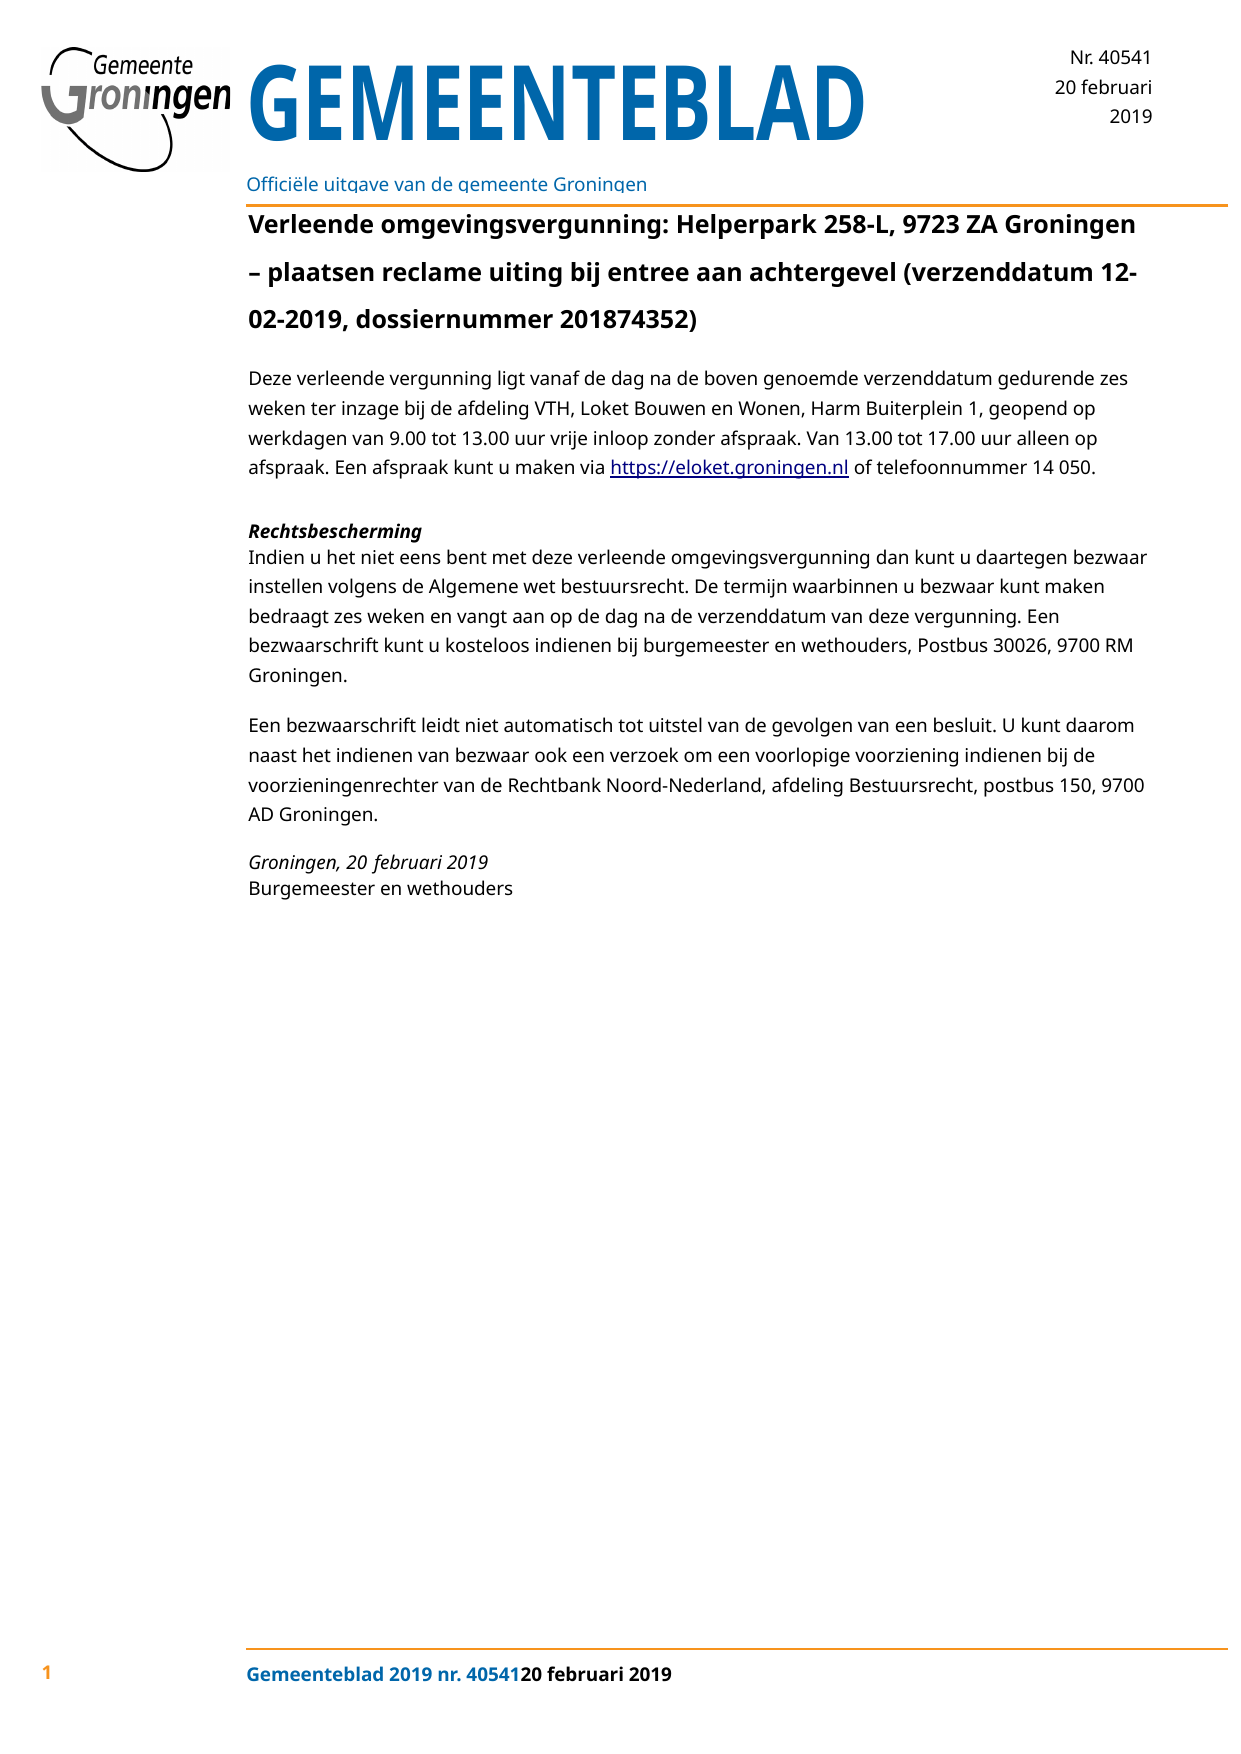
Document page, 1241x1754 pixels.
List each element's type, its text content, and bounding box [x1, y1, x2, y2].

text Indien u het niet eens bent met deze verleende omgevingsvergunning dan kunt u daartegen bezwaar instellen volgens de Algemene wet bestuursrecht. De termijn waarbinnen u bezwaar kunt maken bedraagt zes weken en vangt aan op de dag na de verzenddatum van deze vergunning. Een bezwaarschrift kunt u kosteloos indienen bij burgemeester en wethouders, Postbus 30026, 9700 RM Groningen. [248, 544, 1152, 688]
text Burgemeester en wethouders [248, 875, 1152, 901]
text Verleende omgevingsvergunning: Helperpark 258-L, 9723 ZA Groningen – plaatsen reclame uiting bij entree aan achtergevel (verzenddatum 12-02-2019, dossiernummer 201874352) [248, 207, 1152, 336]
text Een bezwaarschrift leidt niet automatisch tot uitstel van de gevolgen van een besluit. U kunt daarom naast het indienen van bezwaar ook een verzoek om een voorlopige voorziening indienen bij de voorzieningenrechter van de Rechtbank Noord-Nederland, afdeling Bestuursrecht, postbus 150, 9700 AD Groningen. [248, 713, 1152, 827]
text Deze verleende vergunning ligt vanaf de dag na de boven genoemde verzenddatum gedurende zes weken ter inzage bij de afdeling VTH, Loket Bouwen en Wonen, Harm Buiterplein 1, geopend op werkdagen van 9.00 tot 13.00 uur vrije inloop zonder afspraak. Van 13.00 tot 17.00 uur alleen op afspraak. Een afspraak kunt u maken via https://eloket.groningen.nl of telefoonnummer 14 050. [248, 366, 1152, 480]
text Rechtsbescherming [248, 518, 1152, 544]
picture [41, 47, 231, 172]
text Groningen, 20 februari 2019 [248, 849, 1152, 875]
